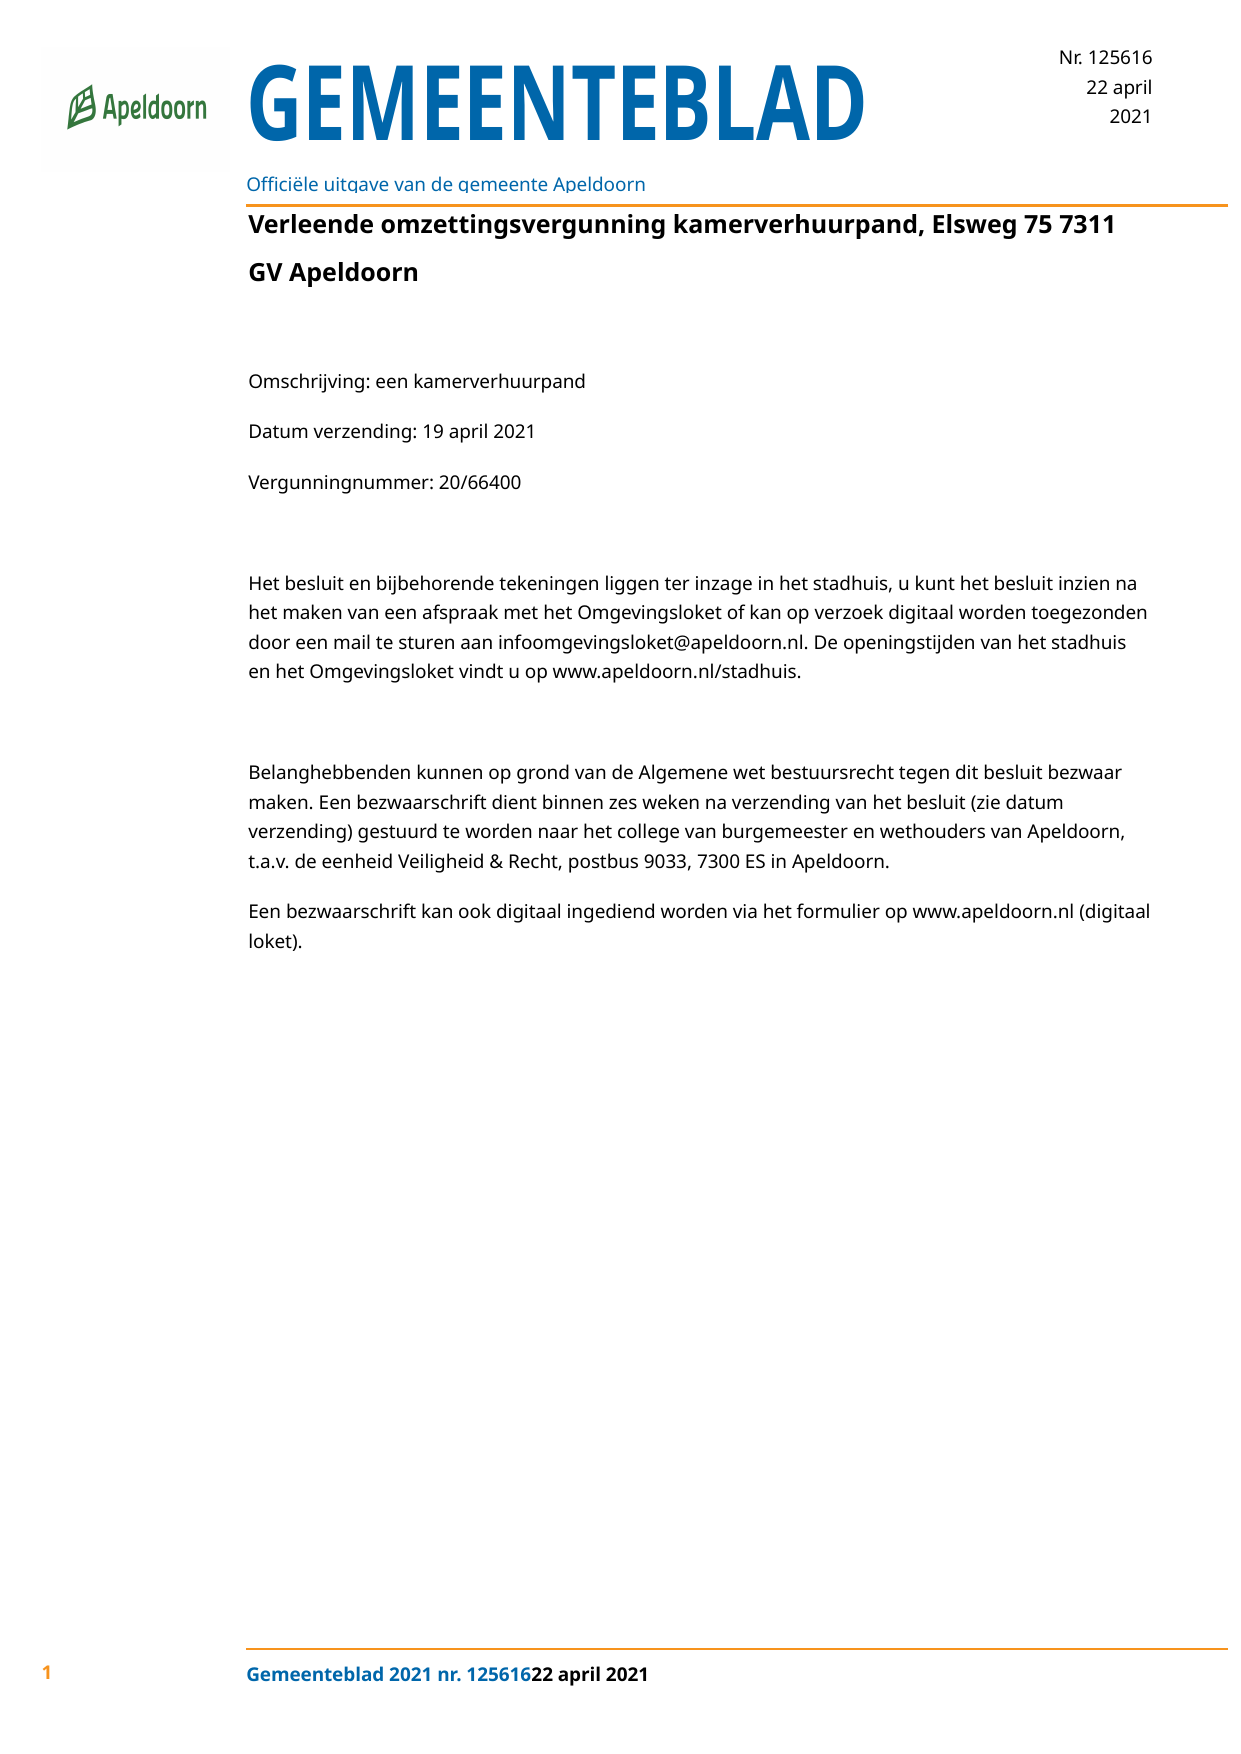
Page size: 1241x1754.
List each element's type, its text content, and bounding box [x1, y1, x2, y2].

text Belanghebbenden kunnen op grond van de Algemene wet bestuursrecht tegen dit besluit bezwaar maken. Een bezwaarschrift dient binnen zes weken na verzending van het besluit (zie datum verzending) gestuurd te worden naar het college van burgemeester en wethouders van Apeldoorn, t.a.v. de eenheid Veiligheid & Recht, postbus 9033, 7300 ES in Apeldoorn. [248, 759, 1152, 874]
text Vergunningnummer: 20/66400 [248, 469, 1152, 495]
text Verleende omzettingsvergunning kamerverhuurpand, Elsweg 75 7311 GV Apeldoorn [248, 207, 1152, 288]
picture [41, 47, 231, 172]
text Datum verzending: 19 april 2021 [248, 419, 1152, 444]
text Een bezwaarschrift kan ook digitaal ingediend worden via het formulier op www.apeldoorn.nl (digitaal loket). [248, 899, 1152, 954]
text Omschrijving: een kamerverhuurpand [248, 368, 1152, 394]
text Het besluit en bijbehorende tekeningen liggen ter inzage in het stadhuis, u kunt het besluit inzien na het maken van een afspraak met het Omgevingsloket of kan op verzoek digitaal worden toegezonden door een mail te sturen aan infoomgevingsloket@apeldoorn.nl. De openingstijden van het stadhuis en het Omgevingsloket vindt u op www.apeldoorn.nl/stadhuis. [248, 570, 1152, 684]
